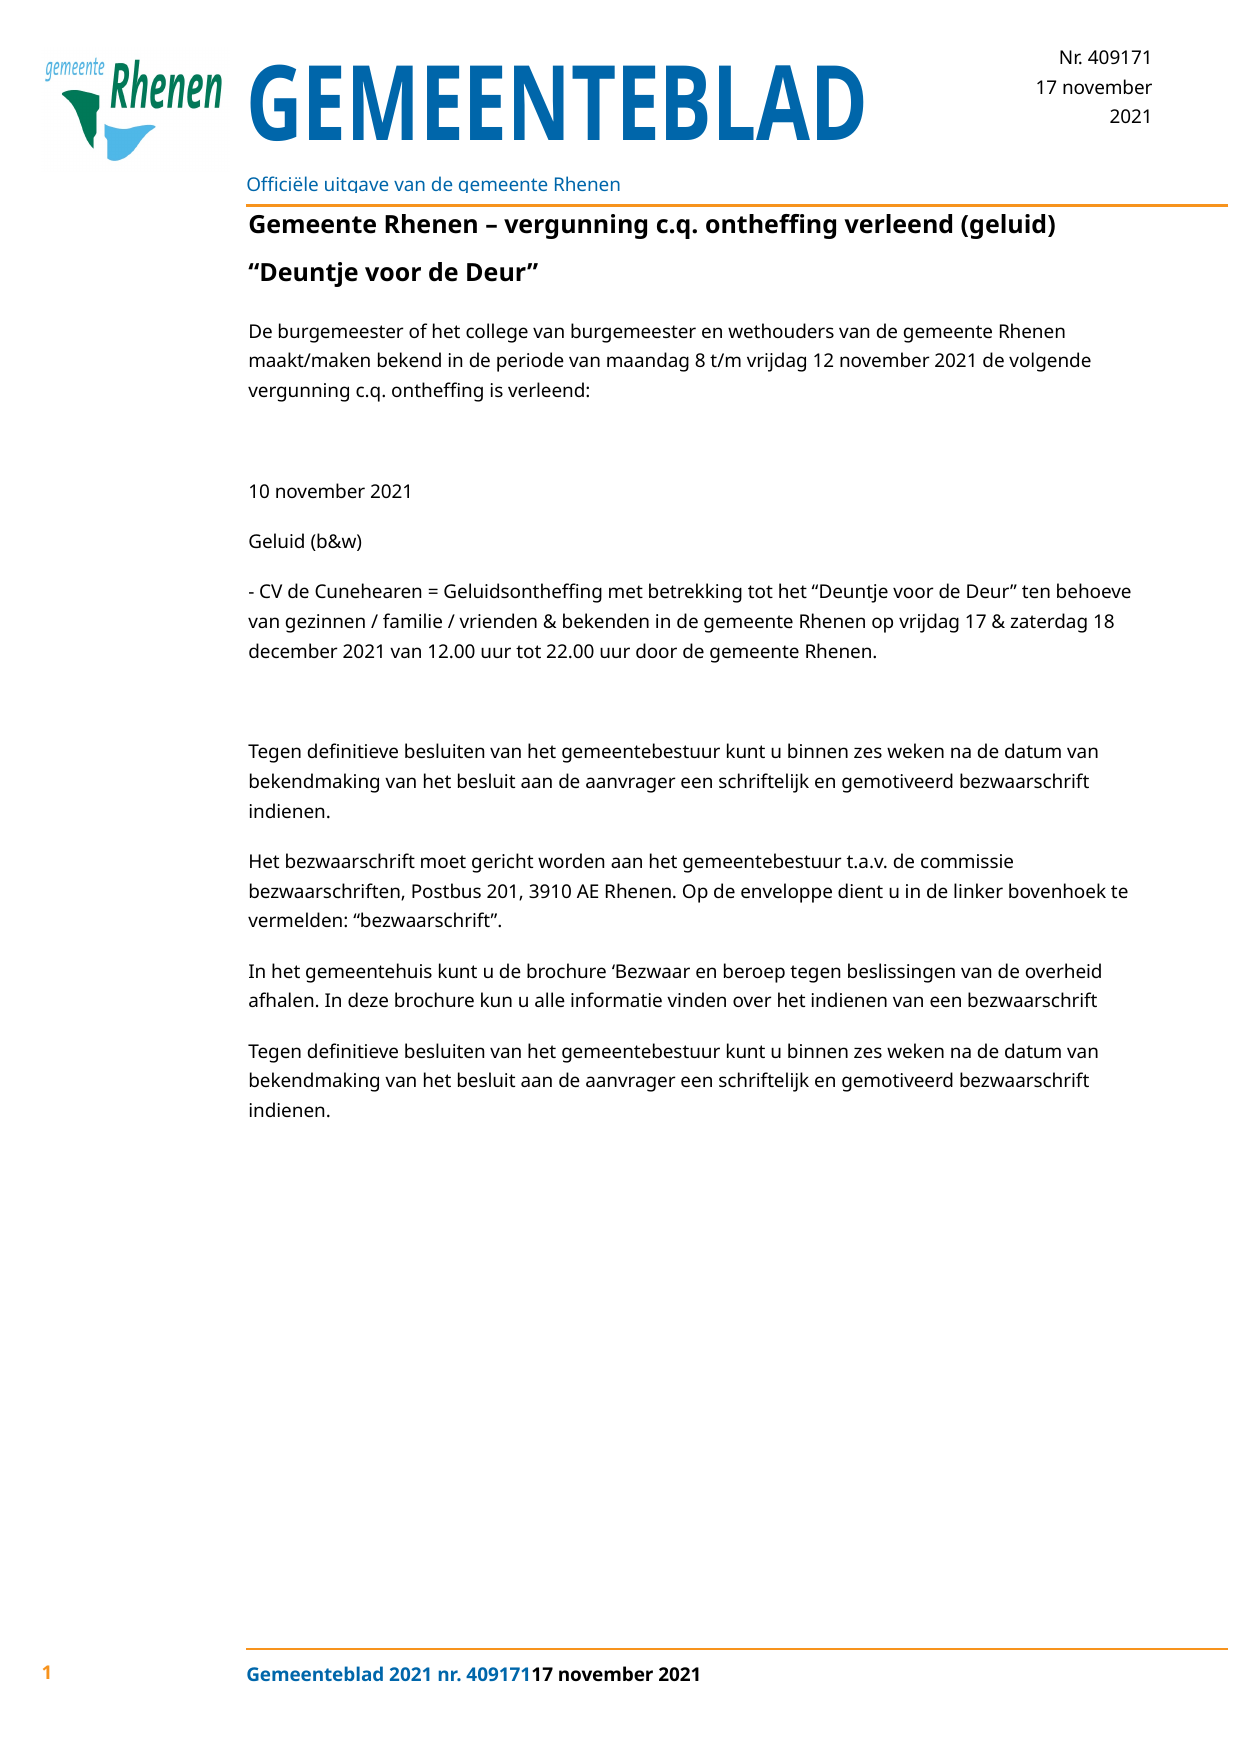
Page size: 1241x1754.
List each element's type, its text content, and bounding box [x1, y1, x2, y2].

picture [41, 47, 231, 172]
text Het bezwaarschrift moet gericht worden aan het gemeentebestuur t.a.v. de commissie bezwaarschriften, Postbus 201, 3910 AE Rhenen. Op de enveloppe dient u in de linker bovenhoek te vermelden: “bezwaarschrift”. [248, 848, 1152, 933]
text In het gemeentehuis kunt u de brochure ‘Bezwaar en beroep tegen beslissingen van de overheid afhalen. In deze brochure kun u alle informatie vinden over het indienen van een bezwaarschrift [248, 958, 1152, 1013]
text Geluid (b&w) [248, 528, 1152, 554]
text 10 november 2021 [248, 478, 1152, 504]
text Gemeente Rhenen – vergunning c.q. ontheffing verleend (geluid) “Deuntje voor de Deur” [248, 207, 1152, 288]
text - CV de Cunehearen = Geluidsontheffing met betrekking tot het “Deuntje voor de Deur” ten behoeve van gezinnen / familie / vrienden & bekenden in de gemeente Rhenen op vrijdag 17 & zaterdag 18 december 2021 van 12.00 uur tot 22.00 uur door de gemeente Rhenen. [248, 579, 1152, 664]
text De burgemeester of het college van burgemeester en wethouders van de gemeente Rhenen maakt/maken bekend in de periode van maandag 8 t/m vrijdag 12 november 2021 de volgende vergunning c.q. ontheffing is verleend: [248, 318, 1152, 403]
text Tegen definitieve besluiten van het gemeentebestuur kunt u binnen zes weken na de datum van bekendmaking van het besluit aan de aanvrager een schriftelijk en gemotiveerd bezwaarschrift indienen. [248, 1038, 1152, 1123]
text Tegen definitieve besluiten van het gemeentebestuur kunt u binnen zes weken na de datum van bekendmaking van het besluit aan de aanvrager een schriftelijk en gemotiveerd bezwaarschrift indienen. [248, 739, 1152, 824]
